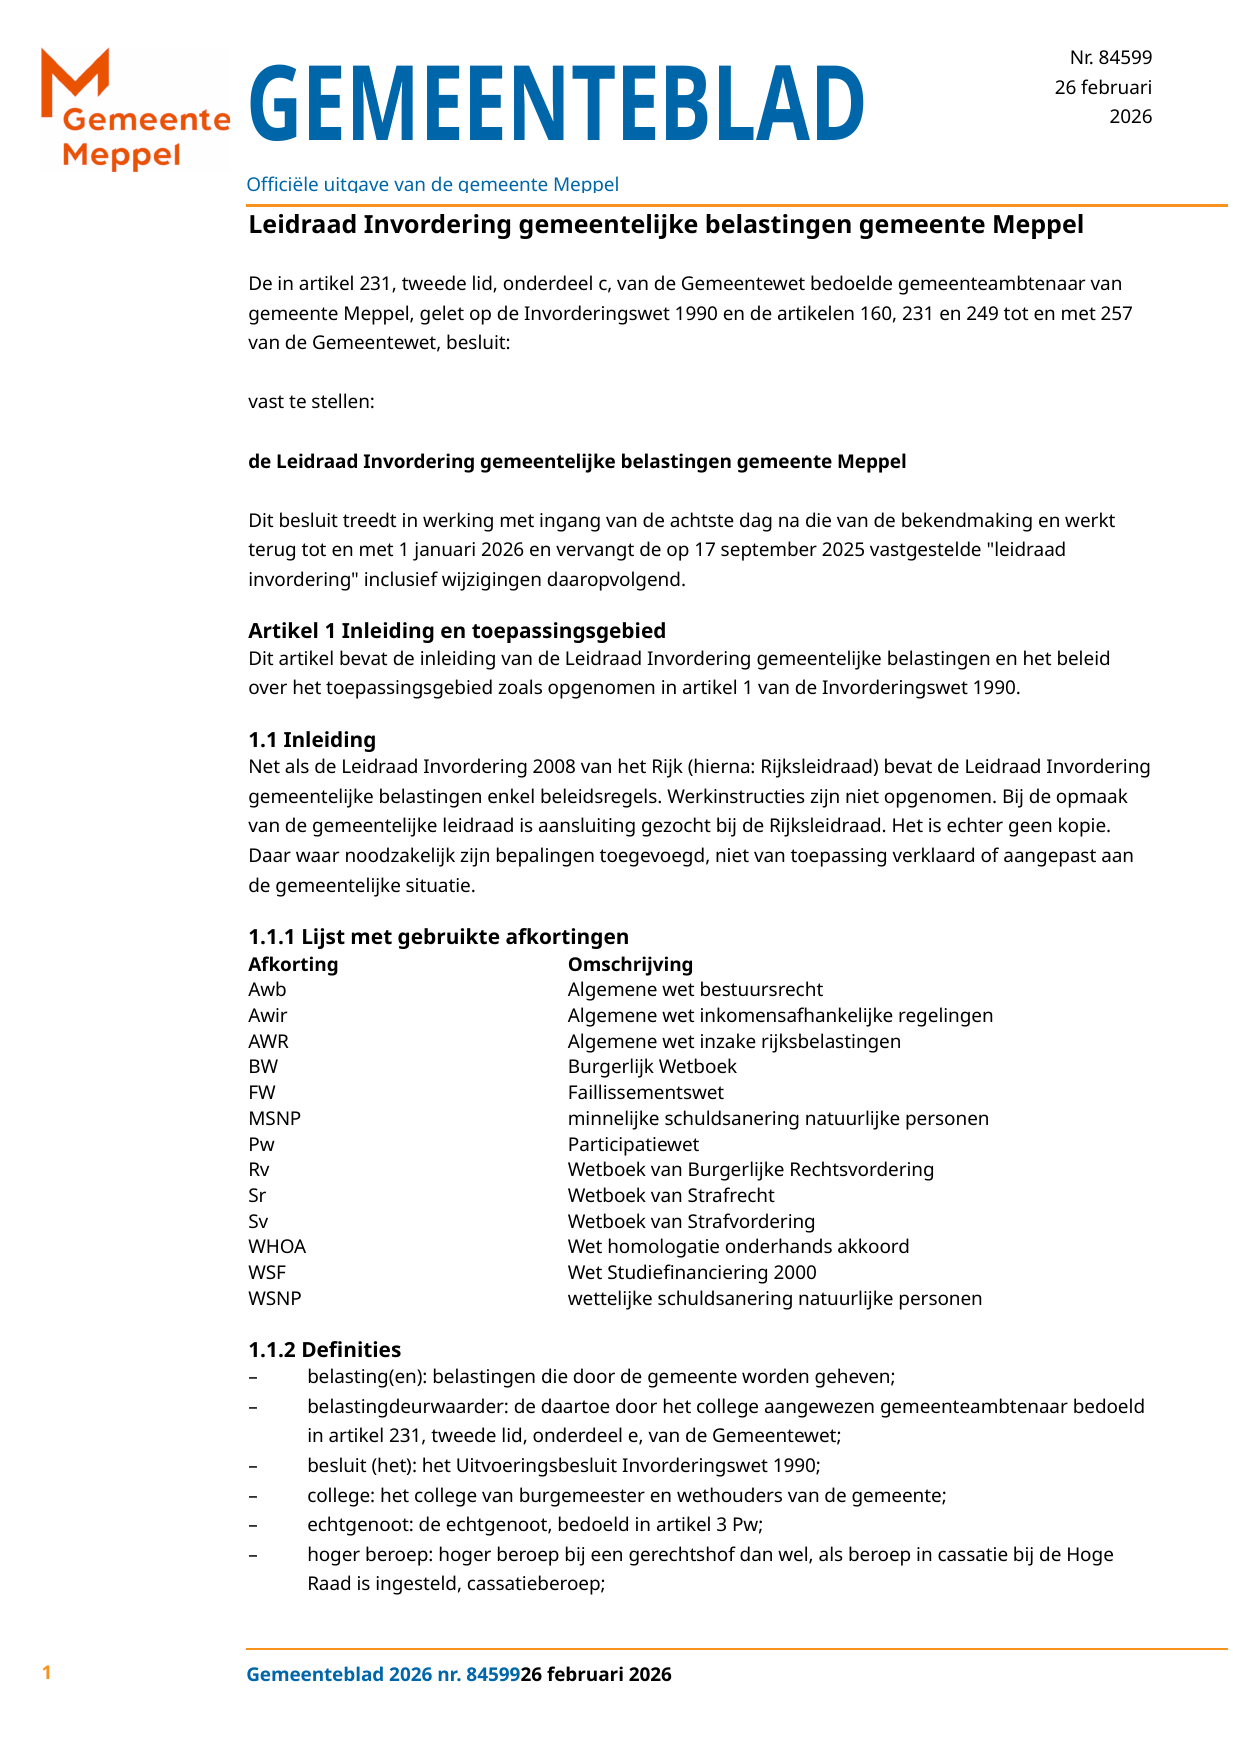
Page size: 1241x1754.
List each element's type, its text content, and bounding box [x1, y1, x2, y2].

list hoger beroep: hoger beroep bij een gerechtshof dan wel, als beroep in cassatie bij de Hoge Raad is ingesteld, cassatieberoep; [248, 1541, 1152, 1596]
list belasting(en): belastingen die door de gemeente worden geheven; [248, 1363, 1152, 1389]
text Net als de Leidraad Invordering 2008 van het Rijk (hierna: Rijksleidraad) bevat de Leidraad Invordering gemeentelijke belastingen enkel beleidsregels. Werkinstructies zijn niet opgenomen. Bij de opmaak van de gemeentelijke leidraad is aansluiting gezocht bij de Rijksleidraad. Het is echter geen kopie. Daar waar noodzakelijk zijn bepalingen toegevoegd, niet van toepassing verklaard of aangepast aan de gemeentelijke situatie. [248, 753, 1152, 897]
table_cell Rv [248, 1157, 568, 1182]
list besluit (het): het Uitvoeringsbesluit Invorderingswet 1990; [248, 1452, 1152, 1478]
table_cell FW [248, 1079, 568, 1105]
table_cell Participatiewet [568, 1131, 1152, 1157]
table_cell wettelijke schuldsanering natuurlijke personen [568, 1285, 1152, 1311]
table_cell WSNP [248, 1285, 568, 1311]
text 1.1.1 Lijst met gebruikte afkortingen [248, 922, 1152, 951]
list belastingdeurwaarder: de daartoe door het college aangewezen gemeenteambtenaar bedoeld in artikel 231, tweede lid, onderdeel e, van de Gemeentewet; [248, 1393, 1152, 1448]
table_cell Sr [248, 1182, 568, 1208]
table_cell MSNP [248, 1105, 568, 1131]
table_cell Wet homologatie onderhands akkoord [568, 1234, 1152, 1259]
table_cell Pw [248, 1131, 568, 1157]
table_cell minnelijke schuldsanering natuurlijke personen [568, 1105, 1152, 1131]
table_header Omschrijving [568, 951, 1152, 976]
table_cell Awir [248, 1002, 568, 1028]
text vast te stellen: [248, 389, 1152, 414]
text Artikel 1 Inleiding en toepassingsgebied [248, 617, 1152, 645]
table_cell Wetboek van Strafvordering [568, 1208, 1152, 1234]
table_cell WHOA [248, 1234, 568, 1259]
table_cell Burgerlijk Wetboek [568, 1054, 1152, 1079]
text De in artikel 231, tweede lid, onderdeel c, van de Gemeentewet bedoelde gemeenteambtenaar van gemeente Meppel, gelet op de Invorderingswet 1990 en de artikelen 160, 231 en 249 tot en met 257 van de Gemeentewet, besluit: [248, 270, 1152, 355]
text Dit artikel bevat de inleiding van de Leidraad Invordering gemeentelijke belastingen en het beleid over het toepassingsgebied zoals opgenomen in artikel 1 van de Invorderingswet 1990. [248, 645, 1152, 700]
table_cell Algemene wet inkomensafhankelijke regelingen [568, 1002, 1152, 1028]
table_header Afkorting [248, 951, 568, 976]
text Leidraad Invordering gemeentelijke belastingen gemeente Meppel [248, 207, 1152, 241]
table_cell AWR [248, 1028, 568, 1054]
table_cell BW [248, 1054, 568, 1079]
picture [41, 47, 231, 172]
table_cell Sv [248, 1208, 568, 1234]
text de Leidraad Invordering gemeentelijke belastingen gemeente Meppel [248, 448, 1152, 473]
table_cell WSF [248, 1260, 568, 1285]
table_cell Wetboek van Strafrecht [568, 1182, 1152, 1208]
table_cell Algemene wet inzake rijksbelastingen [568, 1028, 1152, 1054]
table_cell Awb [248, 976, 568, 1002]
table_cell Wet Studiefinanciering 2000 [568, 1260, 1152, 1285]
text 1.1 Inleiding [248, 725, 1152, 753]
table_cell Wetboek van Burgerlijke Rechtsvordering [568, 1157, 1152, 1182]
list college: het college van burgemeester en wethouders van de gemeente; [248, 1482, 1152, 1507]
text Dit besluit treedt in werking met ingang van de achtste dag na die van de bekendmaking en werkt terug tot en met 1 januari 2026 en vervangt de op 17 september 2025 vastgestelde "leidraad invordering" inclusief wijzigingen daaropvolgend. [248, 507, 1152, 592]
text 1.1.2 Definities [248, 1335, 1152, 1363]
table_cell Algemene wet bestuursrecht [568, 976, 1152, 1002]
list echtgenoot: de echtgenoot, bedoeld in artikel 3 Pw; [248, 1511, 1152, 1537]
table_cell Faillissementswet [568, 1079, 1152, 1105]
